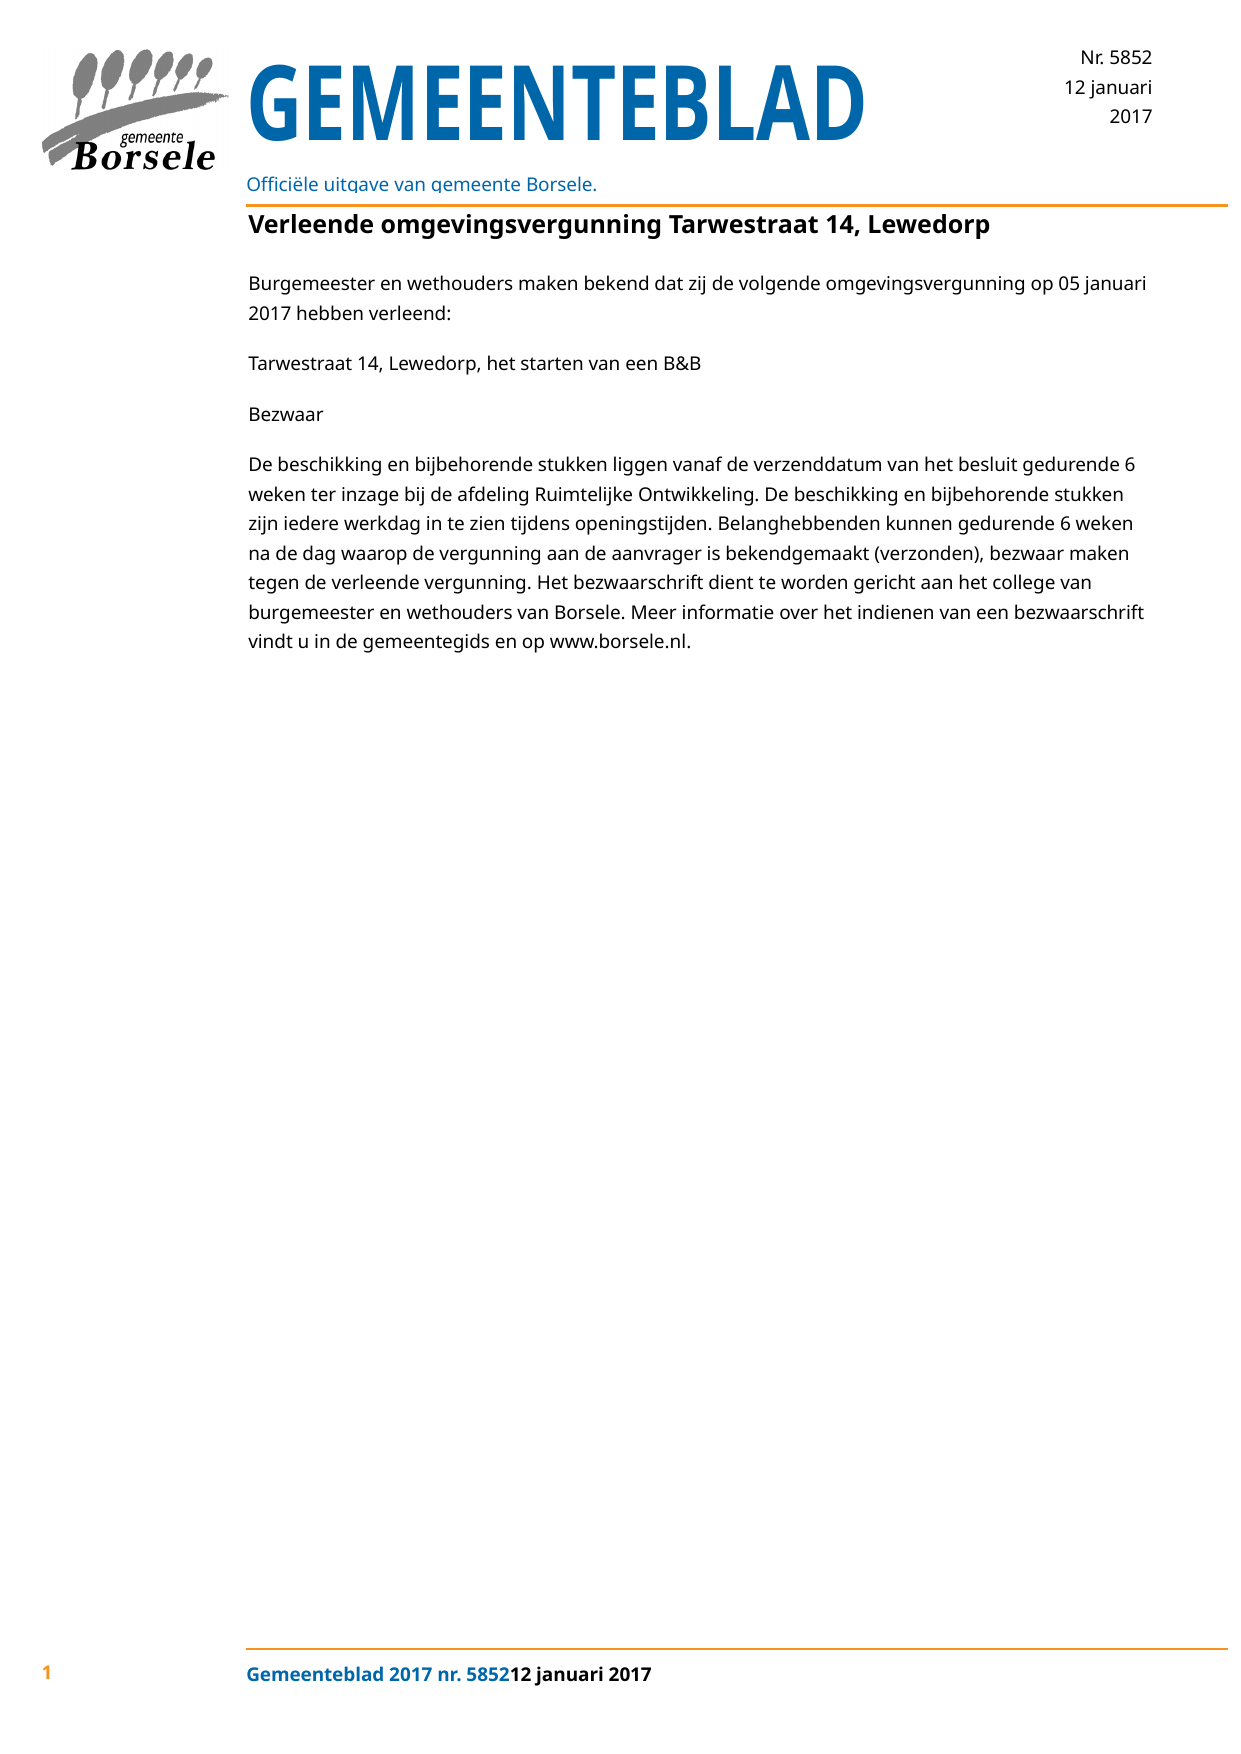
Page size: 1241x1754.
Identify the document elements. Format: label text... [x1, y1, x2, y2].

picture [41, 47, 231, 172]
text De beschikking en bijbehorende stukken liggen vanaf de verzenddatum van het besluit gedurende 6 weken ter inzage bij de afdeling Ruimtelijke Ontwikkeling. De beschikking en bijbehorende stukken zijn iedere werkdag in te zien tijdens openingstijden. Belanghebbenden kunnen gedurende 6 weken na de dag waarop de vergunning aan de aanvrager is bekendgemaakt (verzonden), bezwaar maken tegen de verleende vergunning. Het bezwaarschrift dient te worden gericht aan het college van burgemeester en wethouders van Borsele. Meer informatie over het indienen van een bezwaarschrift vindt u in de gemeentegids en op www.borsele.nl. [248, 451, 1152, 654]
text Tarwestraat 14, Lewedorp, het starten van een B&B [248, 350, 1152, 376]
text Burgemeester en wethouders maken bekend dat zij de volgende omgevingsvergunning op 05 januari 2017 hebben verleend: [248, 270, 1152, 326]
text Verleende omgevingsvergunning Tarwestraat 14, Lewedorp [248, 207, 1152, 241]
text Bezwaar [248, 401, 1152, 426]
